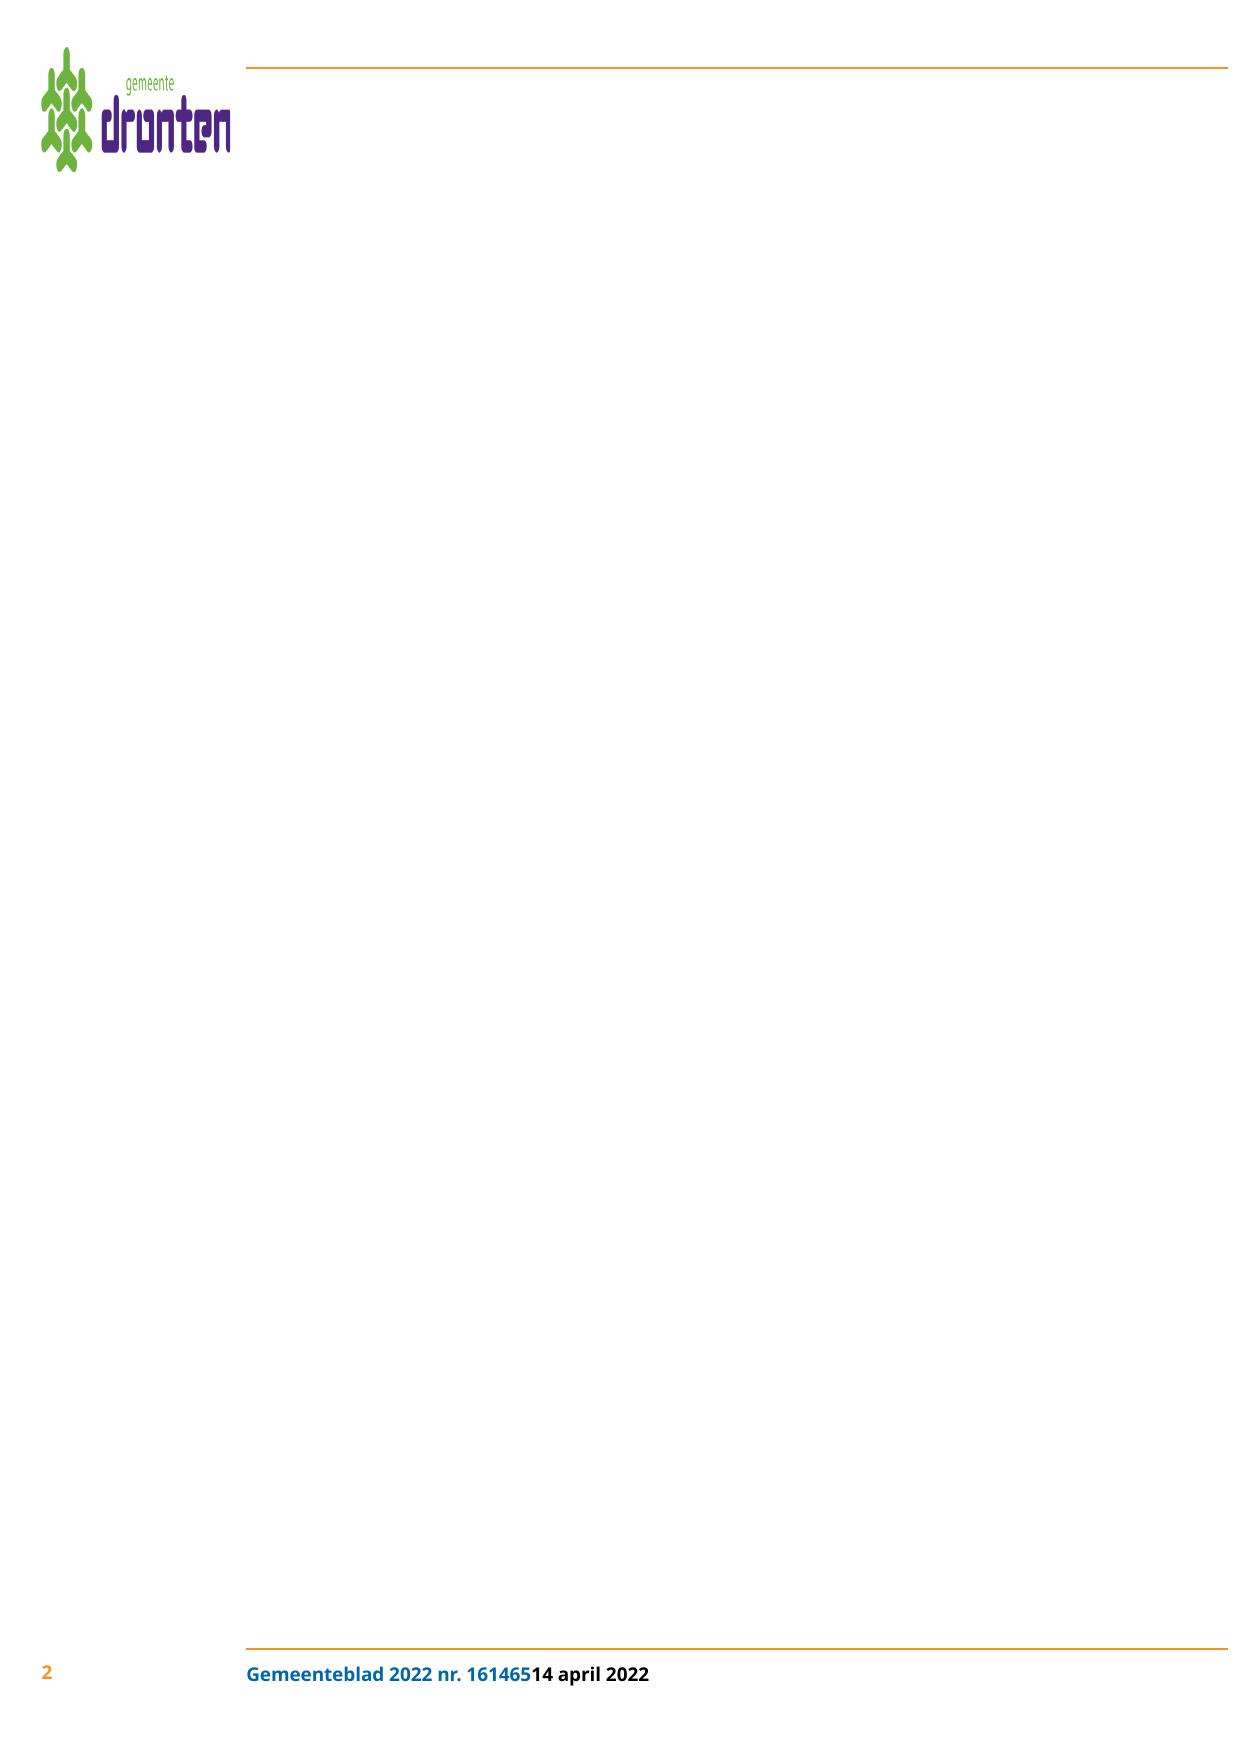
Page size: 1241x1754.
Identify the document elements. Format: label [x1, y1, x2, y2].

picture [41, 47, 231, 172]
